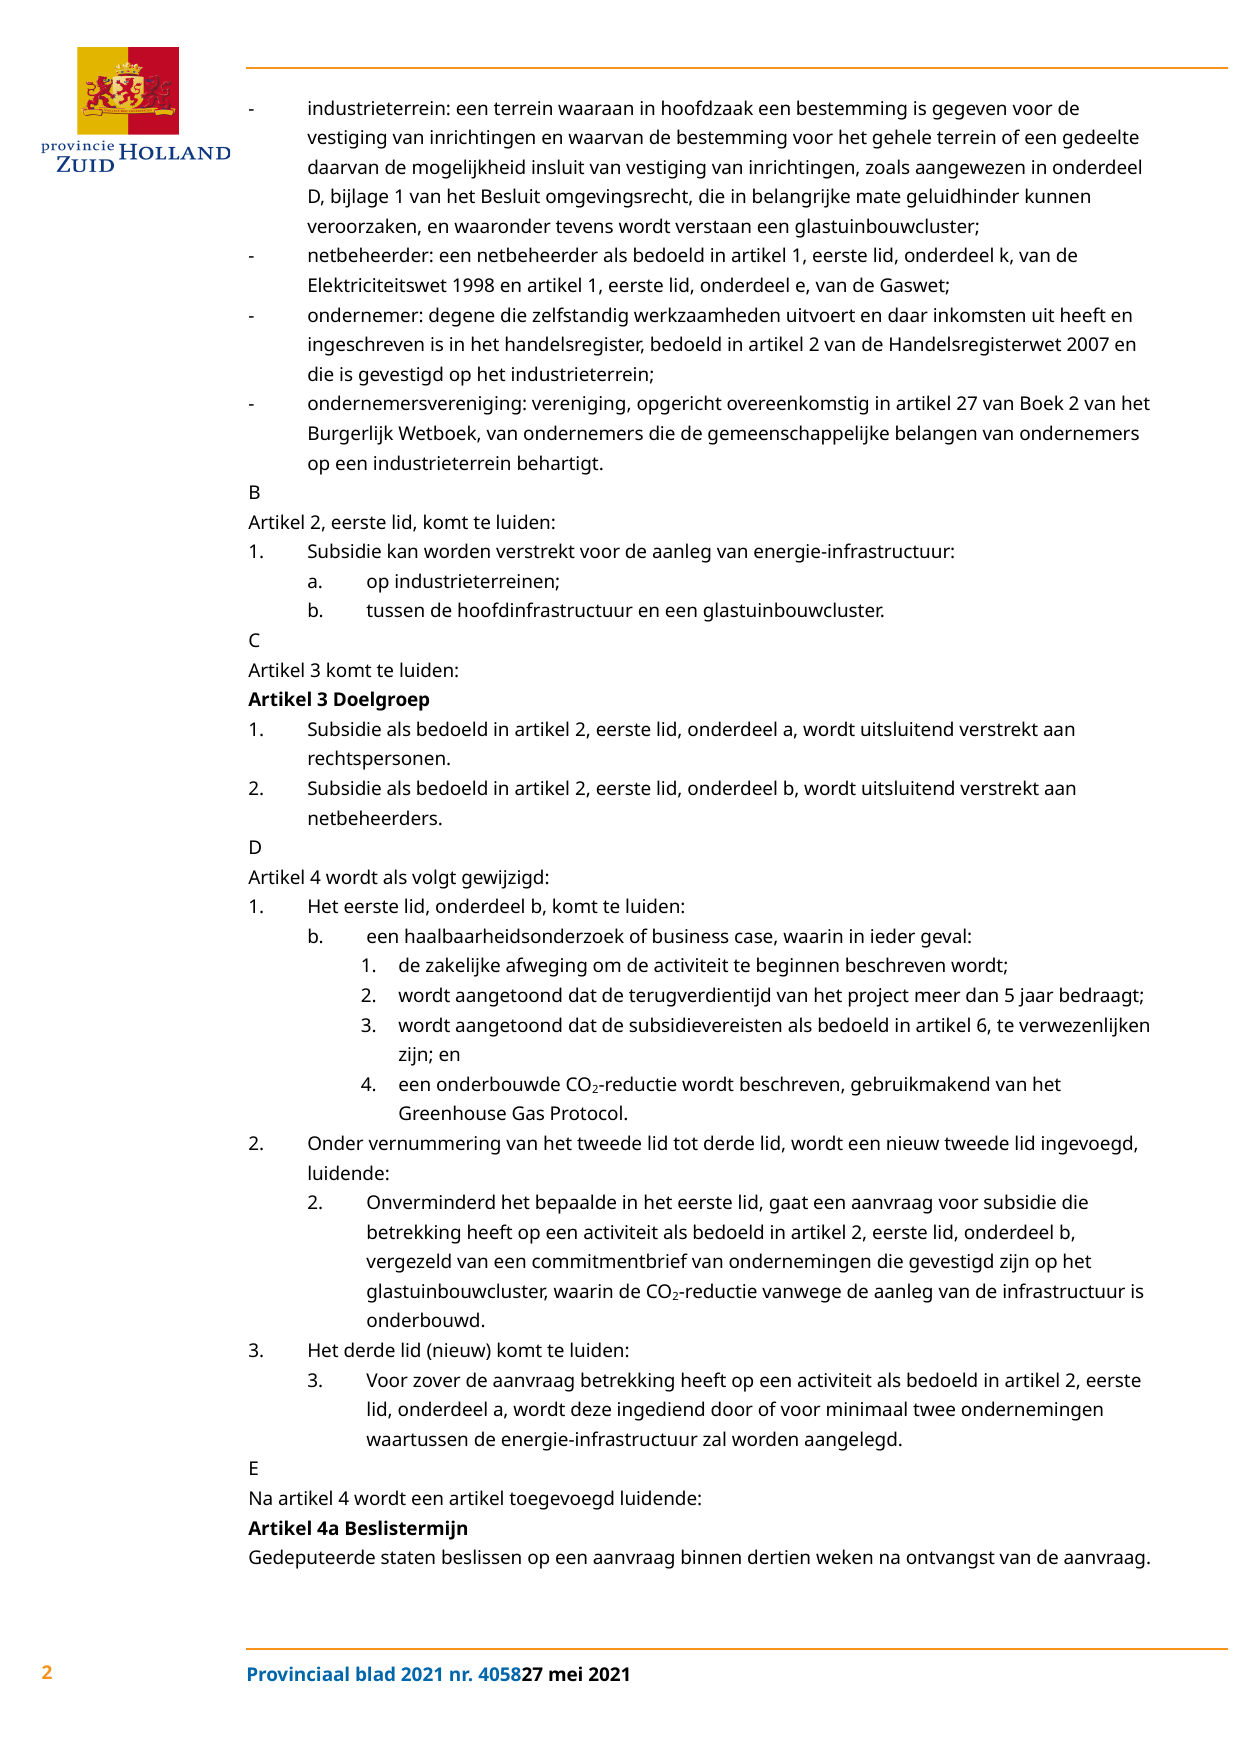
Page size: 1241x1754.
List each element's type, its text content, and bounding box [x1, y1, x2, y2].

list wordt aangetoond dat de subsidievereisten als bedoeld in artikel 6, te verwezenlijken zijn; en [361, 1012, 1152, 1067]
list Subsidie kan worden verstrekt voor de aanleg van energie-infrastructuur: [248, 538, 1152, 564]
text Artikel 4 wordt als volgt gewijzigd: [248, 864, 1152, 890]
list ondernemersvereniging: vereniging, opgericht overeenkomstig in artikel 27 van Boek 2 van het Burgerlijk Wetboek, van ondernemers die de gemeenschappelijke belangen van ondernemers op een industrieterrein behartigt. [248, 391, 1152, 476]
text D [248, 834, 1152, 860]
text Artikel 3 Doelgroep [248, 686, 1152, 712]
list een onderbouwde CO2-reductie wordt beschreven, gebruikmakend van het Greenhouse Gas Protocol. [361, 1071, 1152, 1126]
list de zakelijke afweging om de activiteit te beginnen beschreven wordt; [361, 953, 1152, 978]
text Artikel 2, eerste lid, komt te luiden: [248, 509, 1152, 535]
list netbeheerder: een netbeheerder als bedoeld in artikel 1, eerste lid, onderdeel k, van de Elektriciteitswet 1998 en artikel 1, eerste lid, onderdeel e, van de Gaswet; [248, 243, 1152, 298]
list een haalbaarheidsonderzoek of business case, waarin in ieder geval: [307, 923, 1152, 949]
list Subsidie als bedoeld in artikel 2, eerste lid, onderdeel a, wordt uitsluitend verstrekt aan rechtspersonen. [248, 716, 1152, 771]
text C [248, 627, 1152, 653]
list Subsidie als bedoeld in artikel 2, eerste lid, onderdeel b, wordt uitsluitend verstrekt aan netbeheerders. [248, 775, 1152, 831]
text Na artikel 4 wordt een artikel toegevoegd luidende: [248, 1485, 1152, 1511]
list Voor zover de aanvraag betrekking heeft op een activiteit als bedoeld in artikel 2, eerste lid, onderdeel a, wordt deze ingediend door of voor minimaal twee ondernemingen waartussen de energie-infrastructuur zal worden aangelegd. [307, 1367, 1152, 1452]
text Artikel 4a Beslistermijn [248, 1515, 1152, 1541]
list op industrieterreinen; [307, 568, 1152, 594]
list Onverminderd het bepaalde in het eerste lid, gaat een aanvraag voor subsidie die betrekking heeft op een activiteit als bedoeld in artikel 2, eerste lid, onderdeel b, vergezeld van een commitmentbrief van ondernemingen die gevestigd zijn op het glastuinbouwcluster, waarin de CO2-reductie vanwege de aanleg van de infrastructuur is onderbouwd. [307, 1189, 1152, 1333]
list Het eerste lid, onderdeel b, komt te luiden: [248, 893, 1152, 919]
picture [41, 47, 231, 172]
list tussen de hoofdinfrastructuur en een glastuinbouwcluster. [307, 598, 1152, 623]
text Artikel 3 komt te luiden: [248, 657, 1152, 683]
list industrieterrein: een terrein waaraan in hoofdzaak een bestemming is gegeven voor de vestiging van inrichtingen en waarvan de bestemming voor het gehele terrein of een gedeelte daarvan de mogelijkheid insluit van vestiging van inrichtingen, zoals aangewezen in onderdeel D, bijlage 1 van het Besluit omgevingsrecht, die in belangrijke mate geluidhinder kunnen veroorzaken, en waaronder tevens wordt verstaan een glastuinbouwcluster; [248, 95, 1152, 239]
text B [248, 479, 1152, 505]
list ondernemer: degene die zelfstandig werkzaamheden uitvoert en daar inkomsten uit heeft en ingeschreven is in het handelsregister, bedoeld in artikel 2 van de Handelsregisterwet 2007 en die is gevestigd op het industrieterrein; [248, 302, 1152, 387]
text Gedeputeerde staten beslissen op een aanvraag binnen dertien weken na ontvangst van de aanvraag. [248, 1544, 1152, 1570]
list Onder vernummering van het tweede lid tot derde lid, wordt een nieuw tweede lid ingevoegd, luidende: [248, 1130, 1152, 1186]
list Het derde lid (nieuw) komt te luiden: [248, 1337, 1152, 1363]
text E [248, 1456, 1152, 1481]
list wordt aangetoond dat de terugverdientijd van het project meer dan 5 jaar bedraagt; [361, 982, 1152, 1008]
